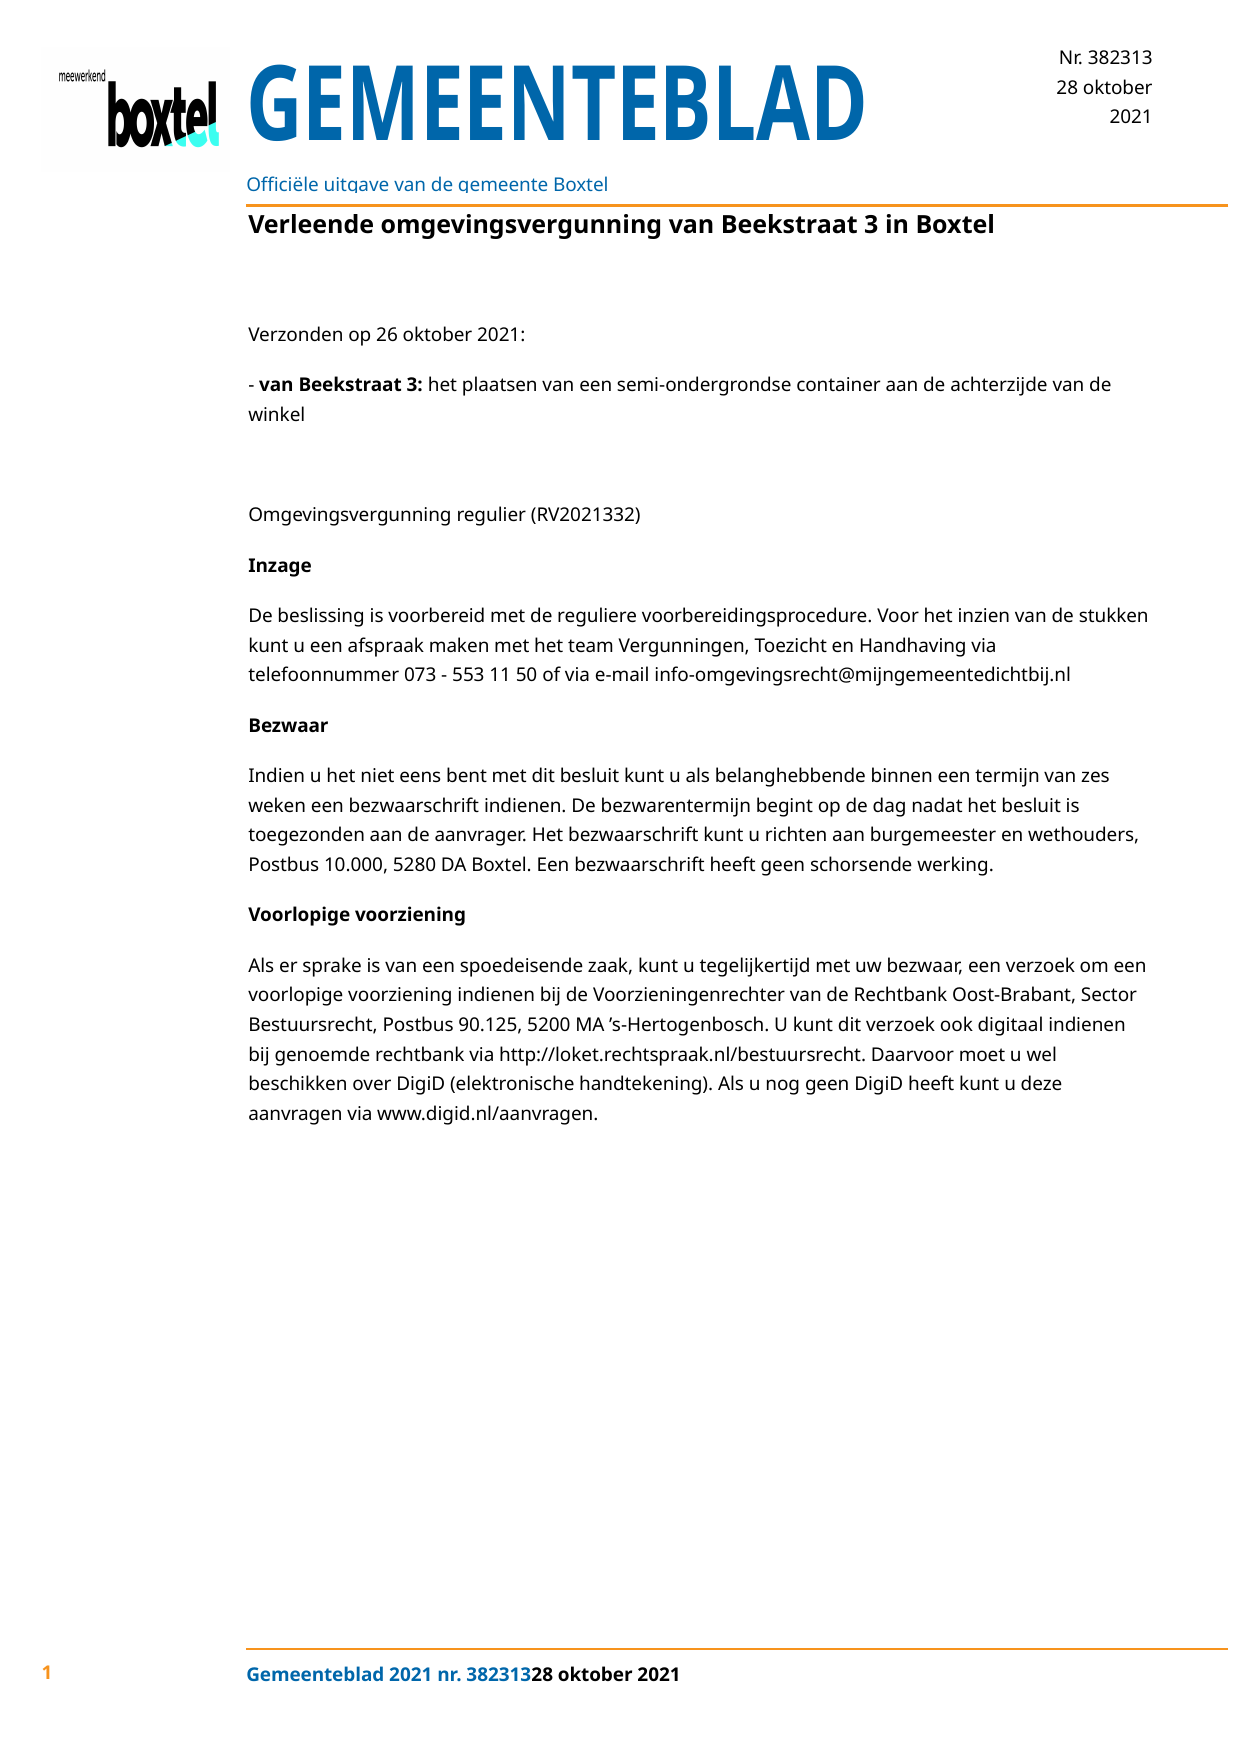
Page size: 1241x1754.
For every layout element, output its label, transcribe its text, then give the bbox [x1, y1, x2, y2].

text Verzonden op 26 oktober 2021: [248, 321, 1152, 346]
text Indien u het niet eens bent met dit besluit kunt u als belanghebbende binnen een termijn van zes weken een bezwaarschrift indienen. De bezwarentermijn begint op de dag nadat het besluit is toegezonden aan de aanvrager. Het bezwaarschrift kunt u richten aan burgemeester en wethouders, Postbus 10.000, 5280 DA Boxtel. Een bezwaarschrift heeft geen schorsende werking. [248, 762, 1152, 877]
text Verleende omgevingsvergunning van Beekstraat 3 in Boxtel [248, 207, 1152, 241]
picture [41, 47, 231, 172]
text Als er sprake is van een spoedeisende zaak, kunt u tegelijkertijd met uw bezwaar, een verzoek om een voorlopige voorziening indienen bij de Voorzieningenrechter van de Rechtbank Oost-Brabant, Sector Bestuursrecht, Postbus 90.125, 5200 MA ’s-Hertogenbosch. U kunt dit verzoek ook digitaal indienen bij genoemde rechtbank via http://loket.rechtspraak.nl/bestuursrecht. Daarvoor moet u wel beschikken over DigiD (elektronische handtekening). Als u nog geen DigiD heeft kunt u deze aanvragen via www.digid.nl/aanvragen. [248, 952, 1152, 1126]
text Bezwaar [248, 712, 1152, 738]
text Omgevingsvergunning regulier (RV2021332) [248, 502, 1152, 527]
text Voorlopige voorziening [248, 902, 1152, 927]
text - van Beekstraat 3: het plaatsen van een semi-ondergrondse container aan de achterzijde van de winkel [248, 371, 1152, 426]
text De beslissing is voorbereid met de reguliere voorbereidingsprocedure. Voor het inzien van de stukken kunt u een afspraak maken met het team Vergunningen, Toezicht en Handhaving via telefoonnummer 073 - 553 11 50 of via e-mail info-omgevingsrecht@mijngemeentedichtbij.nl [248, 602, 1152, 687]
text Inzage [248, 552, 1152, 578]
